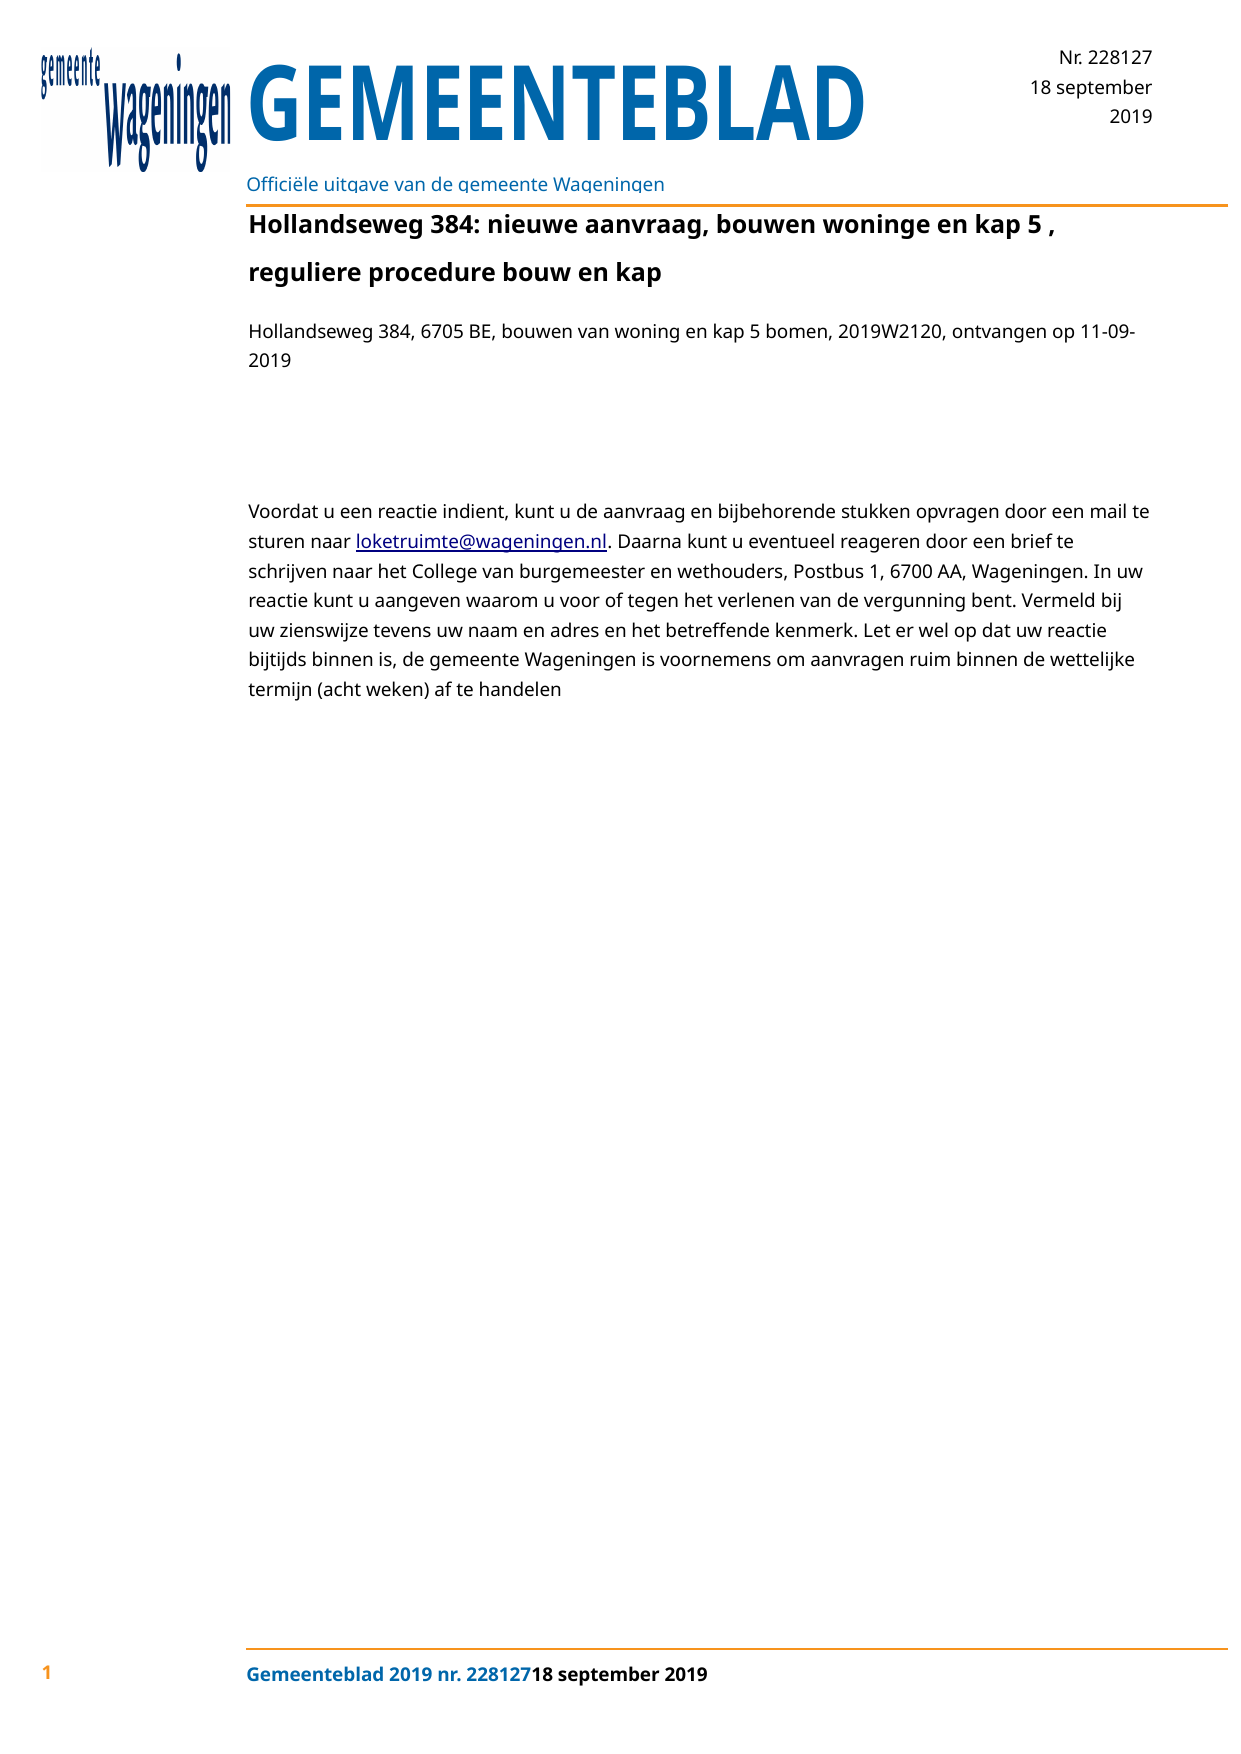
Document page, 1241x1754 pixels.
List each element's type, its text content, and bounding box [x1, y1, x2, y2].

text Hollandseweg 384, 6705 BE, bouwen van woning en kap 5 bomen, 2019W2120, ontvangen op 11-09-2019 [248, 318, 1152, 373]
text Hollandseweg 384: nieuwe aanvraag, bouwen woninge en kap 5 , reguliere procedure bouw en kap [248, 207, 1152, 288]
text Voordat u een reactie indient, kunt u de aanvraag en bijbehorende stukken opvragen door een mail te sturen naar loketruimte@wageningen.nl. Daarna kunt u eventueel reageren door een brief te schrijven naar het College van burgemeester en wethouders, Postbus 1, 6700 AA, Wageningen. In uw reactie kunt u aangeven waarom u voor of tegen het verlenen van de vergunning bent. Vermeld bij uw zienswijze tevens uw naam en adres en het betreffende kenmerk. Let er wel op dat uw reactie bijtijds binnen is, de gemeente Wageningen is voornemens om aanvragen ruim binnen de wettelijke termijn (acht weken) af te handelen [248, 499, 1152, 702]
picture [41, 47, 231, 172]
